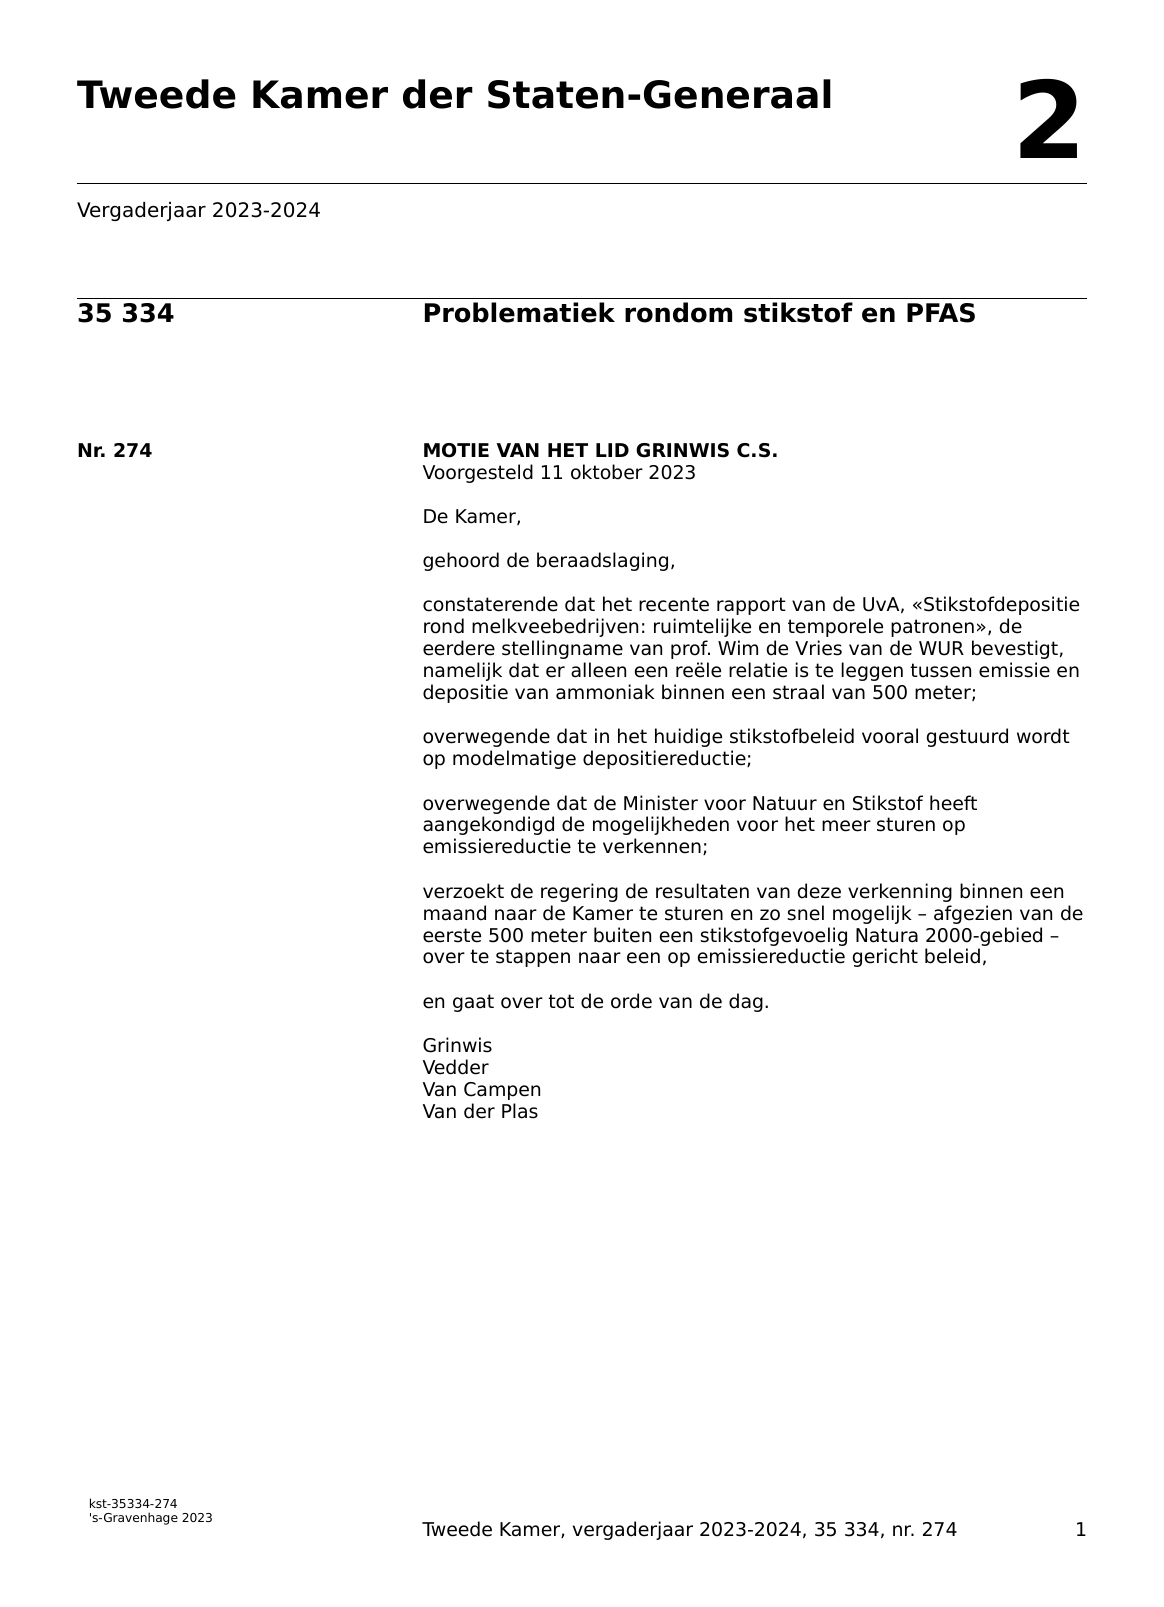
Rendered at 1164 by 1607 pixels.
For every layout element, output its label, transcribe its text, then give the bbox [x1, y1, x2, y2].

text constaterende dat het recente rapport van de UvA, «Stikstofdepositie rond melkveebedrijven: ruimtelijke en temporele patronen», de eerdere stellingname van prof. Wim de Vries van de WUR bevestigt, namelijk dat er alleen een reële relatie is te leggen tussen emissie en depositie van ammoniak binnen een straal van 500 meter; [422, 594, 1087, 704]
text verzoekt de regering de resultaten van deze verkenning binnen een maand naar de Kamer te sturen en zo snel mogelijk – afgezien van de eerste 500 meter buiten een stikstofgevoelig Natura 2000-gebied – over te stappen naar een op emissiereductie gericht beleid, [422, 881, 1087, 968]
text kst-35334-274 [88, 1497, 323, 1511]
text Voorgesteld 11 oktober 2023 [422, 462, 1087, 484]
text gehoord de beraadslaging, [422, 550, 1087, 572]
subtitle 35 334 Problematiek rondom stikstof en PFAS [77, 299, 1087, 329]
text Vedder [422, 1057, 1087, 1079]
text Grinwis [422, 1035, 1087, 1057]
text en gaat over tot de orde van de dag. [422, 991, 1087, 1013]
text Van Campen [422, 1079, 1087, 1101]
text overwegende dat de Minister voor Natuur en Stikstof heeft aangekondigd de mogelijkheden voor het meer sturen op emissiereductie te verkennen; [422, 792, 1087, 858]
table_header Tweede Kamer der Staten-Generaal [77, 59, 886, 183]
table_cell Vergaderjaar 2023-2024 [77, 184, 1087, 298]
text 's-Gravenhage 2023 [88, 1511, 323, 1525]
text Van der Plas [422, 1101, 1087, 1123]
table_header 2 [886, 59, 1087, 183]
text De Kamer, [422, 506, 1087, 528]
text overwegende dat in het huidige stikstofbeleid vooral gestuurd wordt op modelmatige depositiereductie; [422, 726, 1087, 770]
subtitle Nr. 274 MOTIE VAN HET LID GRINWIS C.S. [77, 440, 1087, 462]
